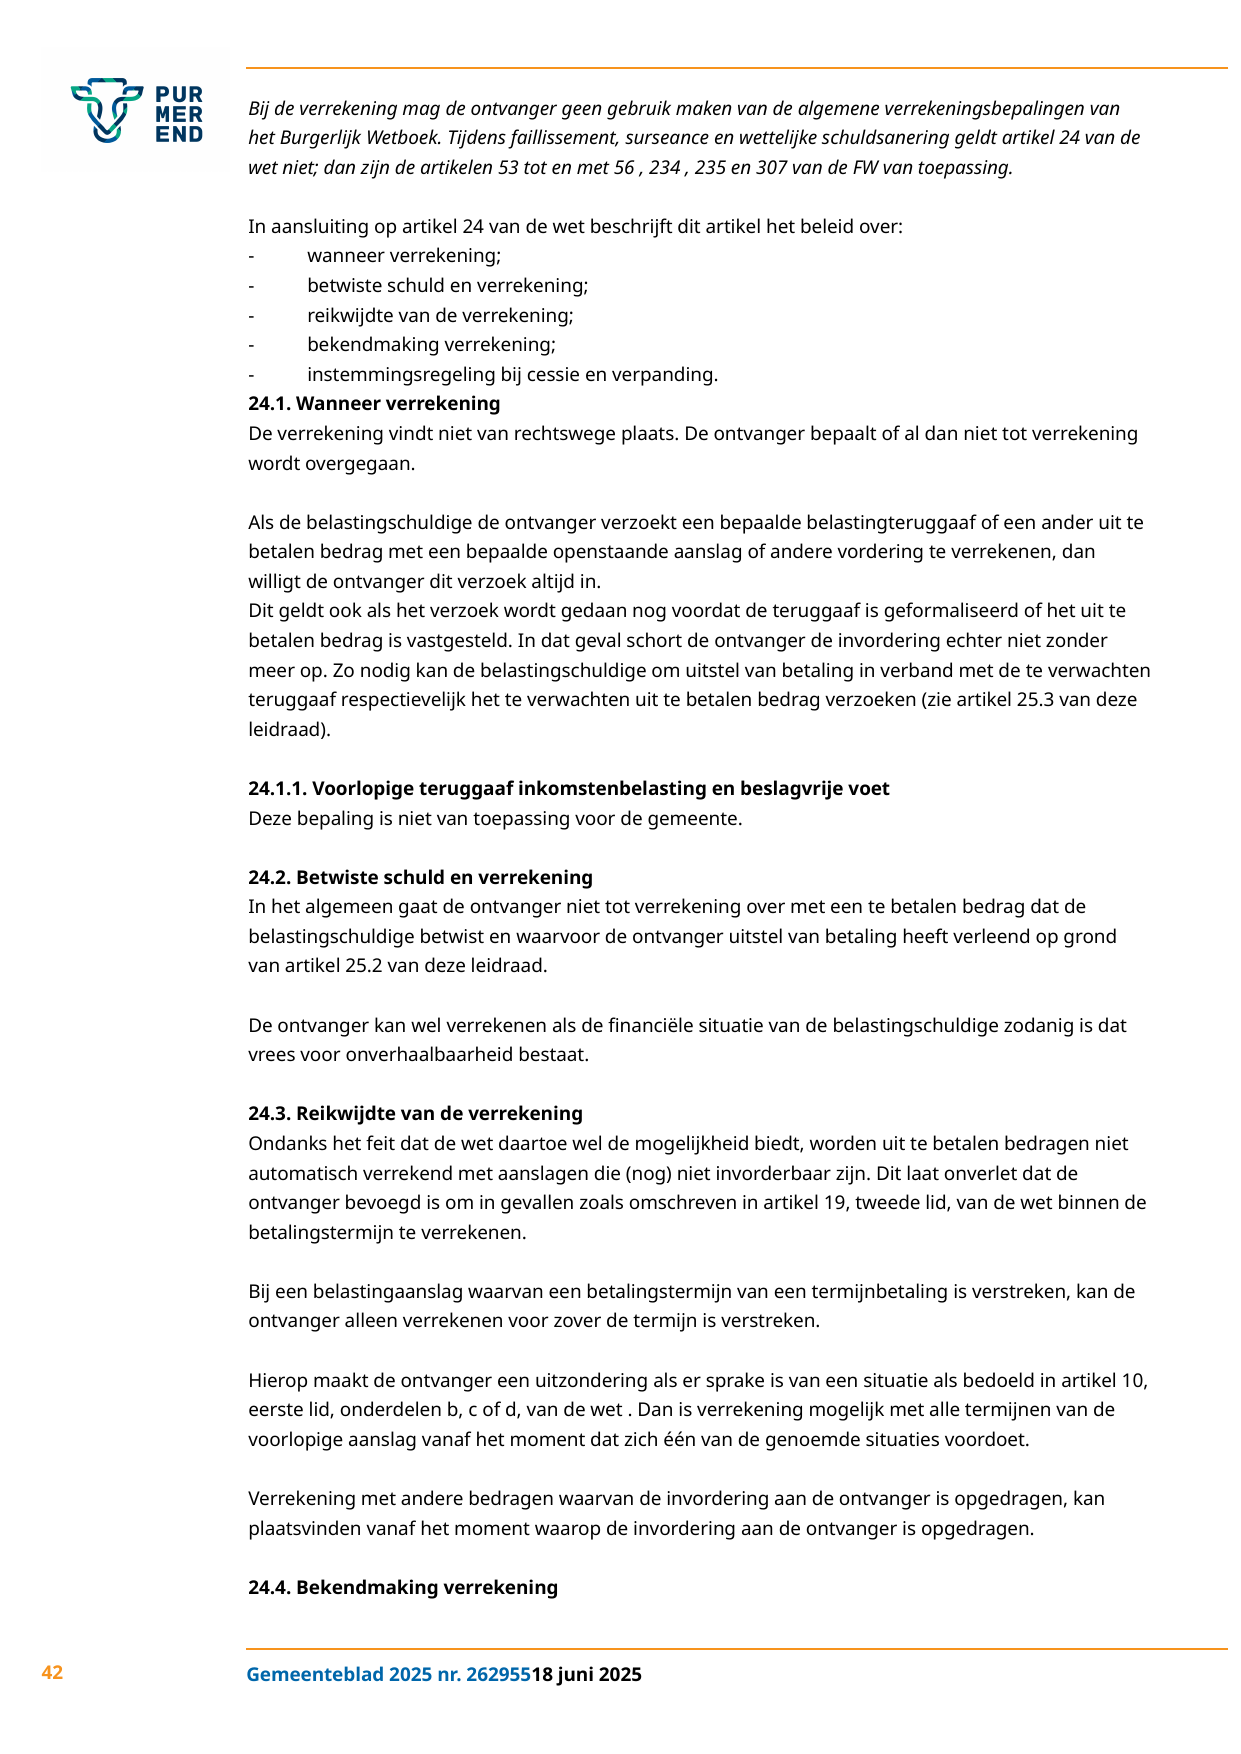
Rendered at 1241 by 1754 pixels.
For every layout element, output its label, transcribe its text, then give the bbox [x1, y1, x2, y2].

text Ondanks het feit dat de wet daartoe wel de mogelijkheid biedt, worden uit te betalen bedragen niet automatisch verrekend met aanslagen die (nog) niet invorderbaar zijn. Dit laat onverlet dat de ontvanger bevoegd is om in gevallen zoals omschreven in artikel 19, tweede lid, van de wet binnen de betalingstermijn te verrekenen. [248, 1130, 1152, 1245]
text Bij de verrekening mag de ontvanger geen gebruik maken van de algemene verrekeningsbepalingen van het Burgerlijk Wetboek. Tijdens faillissement, surseance en wettelijke schuldsanering geldt artikel 24 van de wet niet; dan zijn de artikelen 53 tot en met 56 , 234 , 235 en 307 van de FW van toepassing. [248, 95, 1152, 180]
list betwiste schuld en verrekening; [248, 272, 1152, 298]
text 24.2. Betwiste schuld en verrekening [248, 864, 1152, 890]
text De verrekening vindt niet van rechtswege plaats. De ontvanger bepaalt of al dan niet tot verrekening wordt overgegaan. [248, 420, 1152, 476]
text 24.3. Reikwijdte van de verrekening [248, 1101, 1152, 1126]
text In aansluiting op artikel 24 van de wet beschrijft dit artikel het beleid over: [248, 213, 1152, 239]
picture [41, 47, 231, 172]
text Verrekening met andere bedragen waarvan de invordering aan de ontvanger is opgedragen, kan plaatsvinden vanaf het moment waarop de invordering aan de ontvanger is opgedragen. [248, 1485, 1152, 1541]
text Als de belastingschuldige de ontvanger verzoekt een bepaalde belastingteruggaaf of een ander uit te betalen bedrag met een bepaalde openstaande aanslag of andere vordering te verrekenen, dan willigt de ontvanger dit verzoek altijd in. [248, 509, 1152, 594]
list wanneer verrekening; [248, 243, 1152, 268]
text Bij een belastingaanslag waarvan een betalingstermijn van een termijnbetaling is verstreken, kan de ontvanger alleen verrekenen voor zover de termijn is verstreken. [248, 1278, 1152, 1333]
text Dit geldt ook als het verzoek wordt gedaan nog voordat de teruggaaf is geformaliseerd of het uit te betalen bedrag is vastgesteld. In dat geval schort de ontvanger de invordering echter niet zonder meer op. Zo nodig kan de belastingschuldige om uitstel van betaling in verband met de te verwachten teruggaaf respectievelijk het te verwachten uit te betalen bedrag verzoeken (zie artikel 25.3 van deze leidraad). [248, 598, 1152, 742]
text In het algemeen gaat de ontvanger niet tot verrekening over met een te betalen bedrag dat de belastingschuldige betwist en waarvoor de ontvanger uitstel van betaling heeft verleend op grond van artikel 25.2 van deze leidraad. [248, 893, 1152, 978]
text 24.1.1. Voorlopige teruggaaf inkomstenbelasting en beslagvrije voet [248, 775, 1152, 801]
list instemmingsregeling bij cessie en verpanding. [248, 361, 1152, 387]
text Hierop maakt de ontvanger een uitzondering als er sprake is van een situatie als bedoeld in artikel 10, eerste lid, onderdelen b, c of d, van de wet . Dan is verrekening mogelijk met alle termijnen van de voorlopige aanslag vanaf het moment dat zich één van de genoemde situaties voordoet. [248, 1367, 1152, 1452]
text 24.4. Bekendmaking verrekening [248, 1574, 1152, 1600]
list bekendmaking verrekening; [248, 331, 1152, 357]
text 24.1. Wanneer verrekening [248, 391, 1152, 416]
text De ontvanger kan wel verrekenen als de financiële situatie van de belastingschuldige zodanig is dat vrees voor onverhaalbaarheid bestaat. [248, 1012, 1152, 1067]
list reikwijdte van de verrekening; [248, 302, 1152, 328]
text Deze bepaling is niet van toepassing voor de gemeente. [248, 805, 1152, 831]
